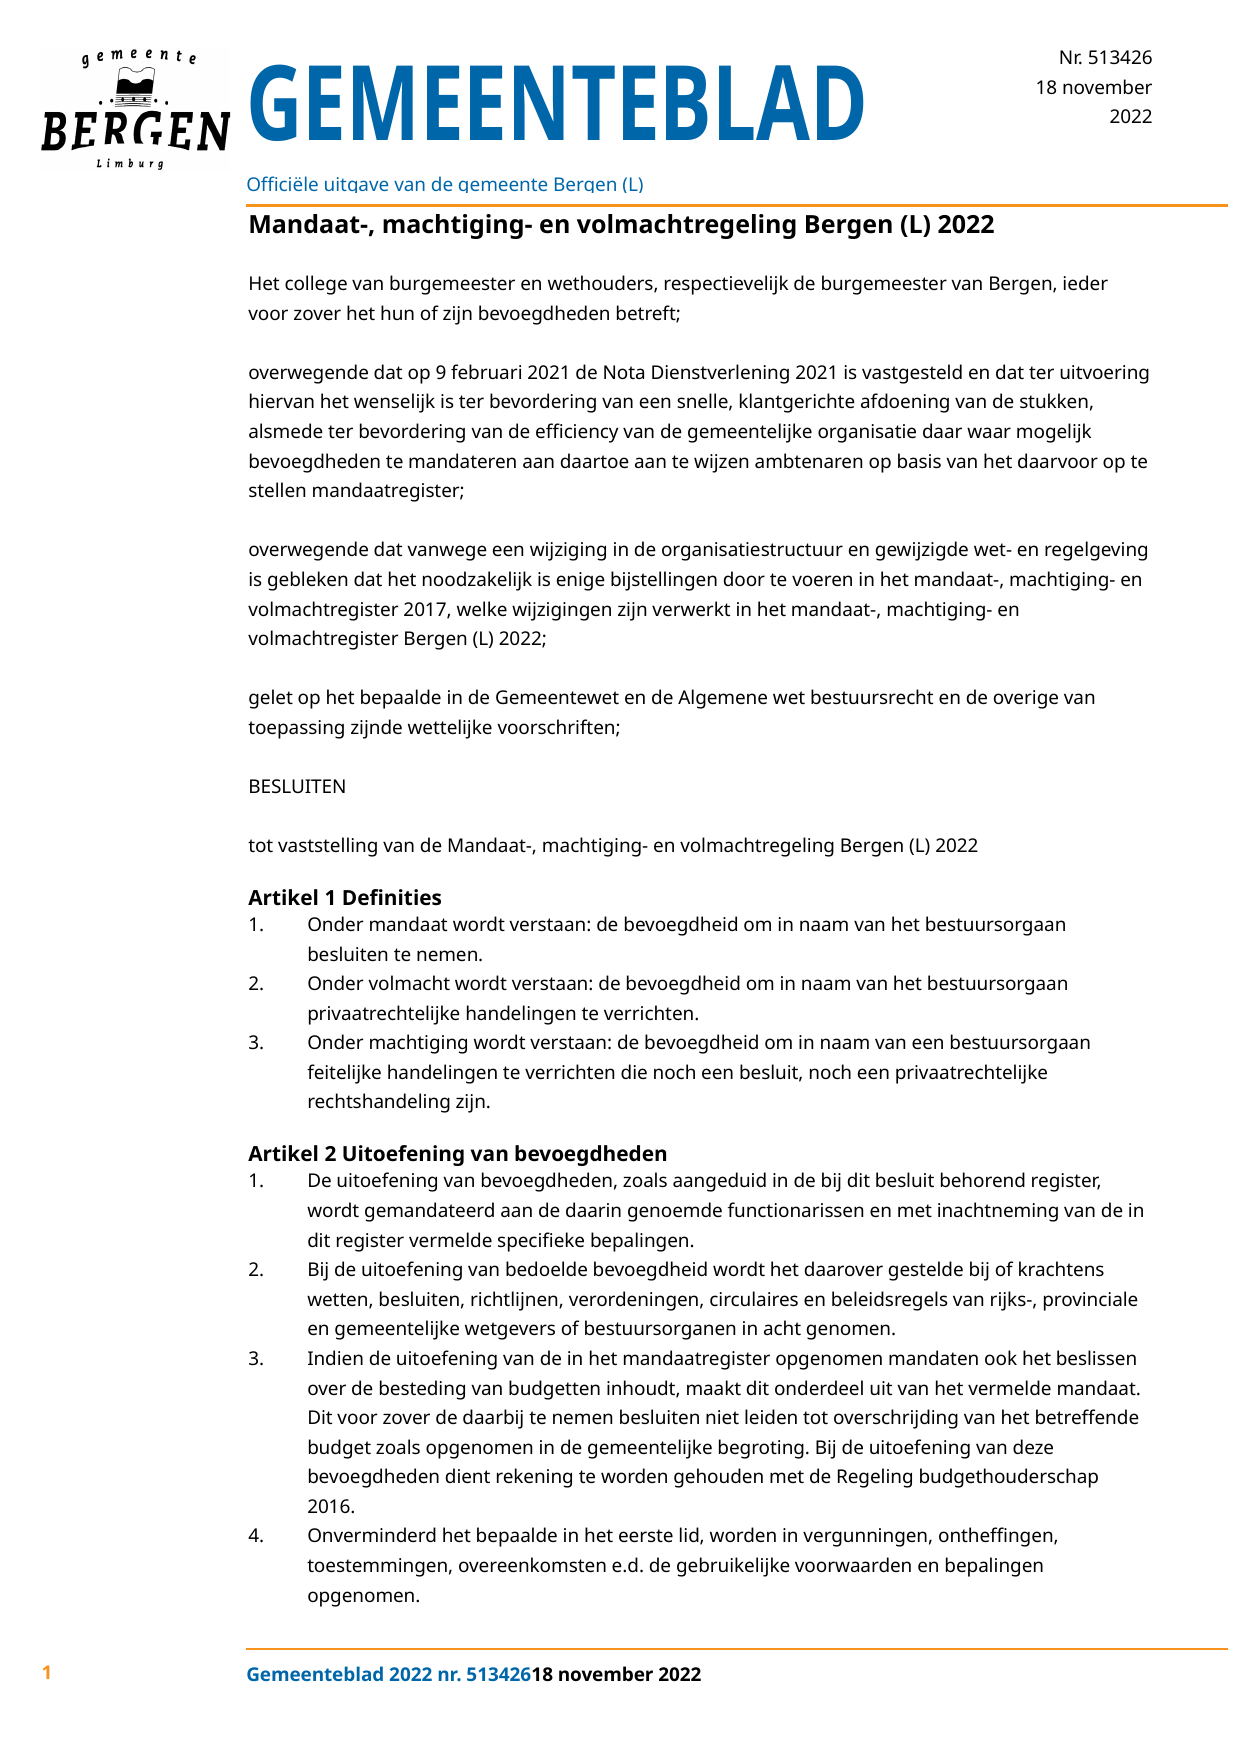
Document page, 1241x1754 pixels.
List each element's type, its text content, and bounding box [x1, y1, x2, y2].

list Bij de uitoefening van bedoelde bevoegdheid wordt het daarover gestelde bij of krachtens wetten, besluiten, richtlijnen, verordeningen, circulaires en beleidsregels van rijks-, provinciale en gemeentelijke wetgevers of bestuursorganen in acht genomen. [248, 1256, 1152, 1341]
list Onverminderd het bepaalde in het eerste lid, worden in vergunningen, ontheffingen, toestemmingen, overeenkomsten e.d. de gebruikelijke voorwaarden en bepalingen opgenomen. [248, 1523, 1152, 1607]
text tot vaststelling van de Mandaat-, machtiging- en volmachtregeling Bergen (L) 2022 [248, 832, 1152, 858]
text overwegende dat vanwege een wijziging in de organisatiestructuur en gewijzigde wet- en regelgeving is gebleken dat het noodzakelijk is enige bijstellingen door te voeren in het mandaat-, machtiging- en volmachtregister 2017, welke wijzigingen zijn verwerkt in het mandaat-, machtiging- en volmachtregister Bergen (L) 2022; [248, 537, 1152, 651]
text overwegende dat op 9 februari 2021 de Nota Dienstverlening 2021 is vastgesteld en dat ter uitvoering hiervan het wenselijk is ter bevordering van een snelle, klantgerichte afdoening van de stukken, alsmede ter bevordering van de efficiency van de gemeentelijke organisatie daar waar mogelijk bevoegdheden te mandateren aan daartoe aan te wijzen ambtenaren op basis van het daarvoor op te stellen mandaatregister; [248, 359, 1152, 503]
text Artikel 2 Uitoefening van bevoegdheden [248, 1139, 1152, 1168]
list Indien de uitoefening van de in het mandaatregister opgenomen mandaten ook het beslissen over de besteding van budgetten inhoudt, maakt dit onderdeel uit van het vermelde mandaat. Dit voor zover de daarbij te nemen besluiten niet leiden tot overschrijding van het betreffende budget zoals opgenomen in de gemeentelijke begroting. Bij de uitoefening van deze bevoegdheden dient rekening te worden gehouden met de Regeling budgethouderschap 2016. [248, 1345, 1152, 1519]
list Onder volmacht wordt verstaan: de bevoegdheid om in naam van het bestuursorgaan privaatrechtelijke handelingen te verrichten. [248, 970, 1152, 1026]
text BESLUITEN [248, 773, 1152, 799]
text Mandaat-, machtiging- en volmachtregeling Bergen (L) 2022 [248, 207, 1152, 241]
text gelet op het bepaalde in de Gemeentewet en de Algemene wet bestuursrecht en de overige van toepassing zijnde wettelijke voorschriften; [248, 684, 1152, 740]
list De uitoefening van bevoegdheden, zoals aangeduid in de bij dit besluit behorend register, wordt gemandateerd aan de daarin genoemde functionarissen en met inachtneming van de in dit register vermelde specifieke bepalingen. [248, 1168, 1152, 1252]
text Het college van burgemeester en wethouders, respectievelijk de burgemeester van Bergen, ieder voor zover het hun of zijn bevoegdheden betreft; [248, 270, 1152, 326]
text Artikel 1 Definities [248, 883, 1152, 911]
picture [41, 47, 231, 172]
list Onder mandaat wordt verstaan: de bevoegdheid om in naam van het bestuursorgaan besluiten te nemen. [248, 911, 1152, 967]
list Onder machtiging wordt verstaan: de bevoegdheid om in naam van een bestuursorgaan feitelijke handelingen te verrichten die noch een besluit, noch een privaatrechtelijke rechtshandeling zijn. [248, 1029, 1152, 1114]
